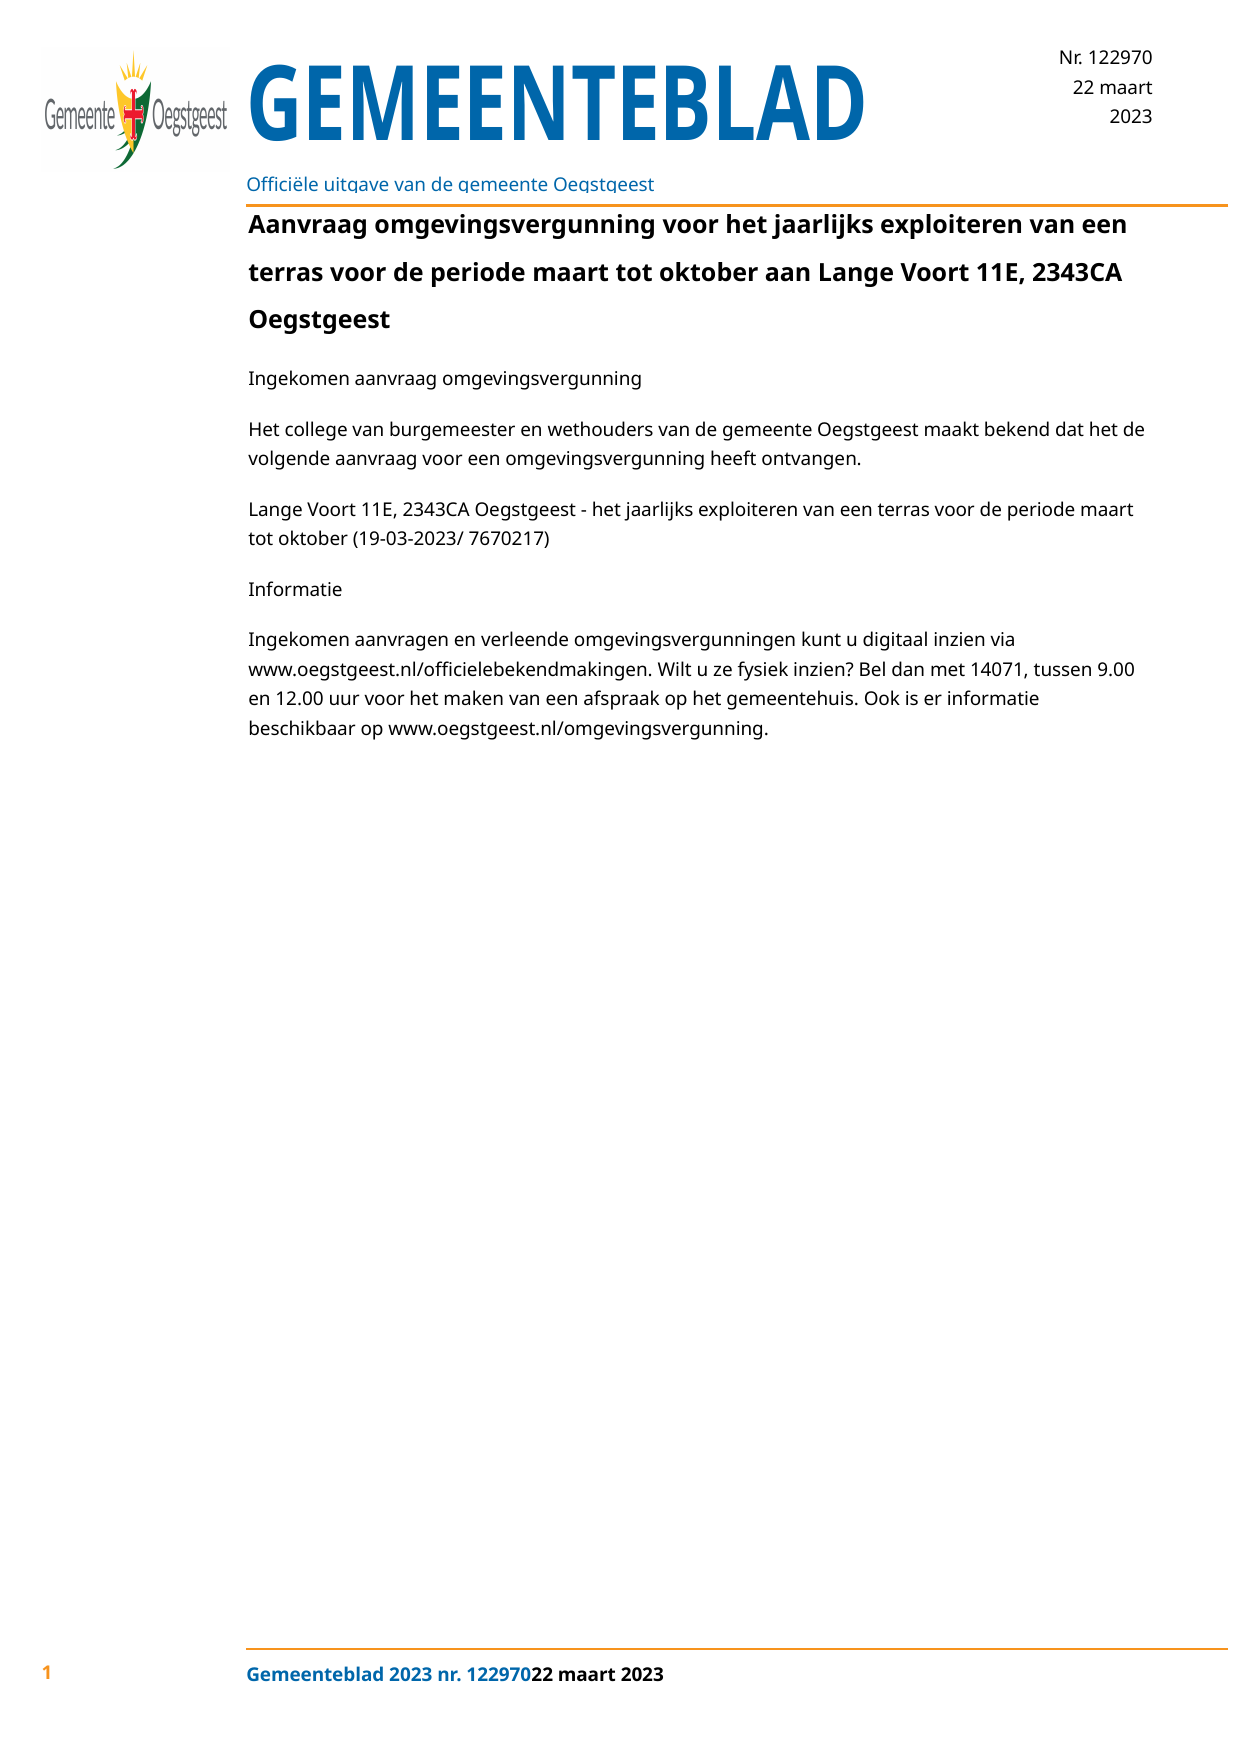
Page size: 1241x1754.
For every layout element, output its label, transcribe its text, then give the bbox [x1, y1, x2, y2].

text Ingekomen aanvraag omgevingsvergunning [248, 366, 1152, 391]
text Informatie [248, 576, 1152, 602]
text Lange Voort 11E, 2343CA Oegstgeest - het jaarlijks exploiteren van een terras voor de periode maart tot oktober (19-03-2023/ 7670217) [248, 496, 1152, 551]
text Ingekomen aanvragen en verleende omgevingsvergunningen kunt u digitaal inzien via www.oegstgeest.nl/officielebekendmakingen. Wilt u ze fysiek inzien? Bel dan met 14071, tussen 9.00 en 12.00 uur voor het maken van een afspraak op het gemeentehuis. Ook is er informatie beschikbaar op www.oegstgeest.nl/omgevingsvergunning. [248, 626, 1152, 741]
picture [41, 47, 231, 172]
text Aanvraag omgevingsvergunning voor het jaarlijks exploiteren van een terras voor de periode maart tot oktober aan Lange Voort 11E, 2343CA Oegstgeest [248, 207, 1152, 336]
text Het college van burgemeester en wethouders van de gemeente Oegstgeest maakt bekend dat het de volgende aanvraag voor een omgevingsvergunning heeft ontvangen. [248, 416, 1152, 471]
